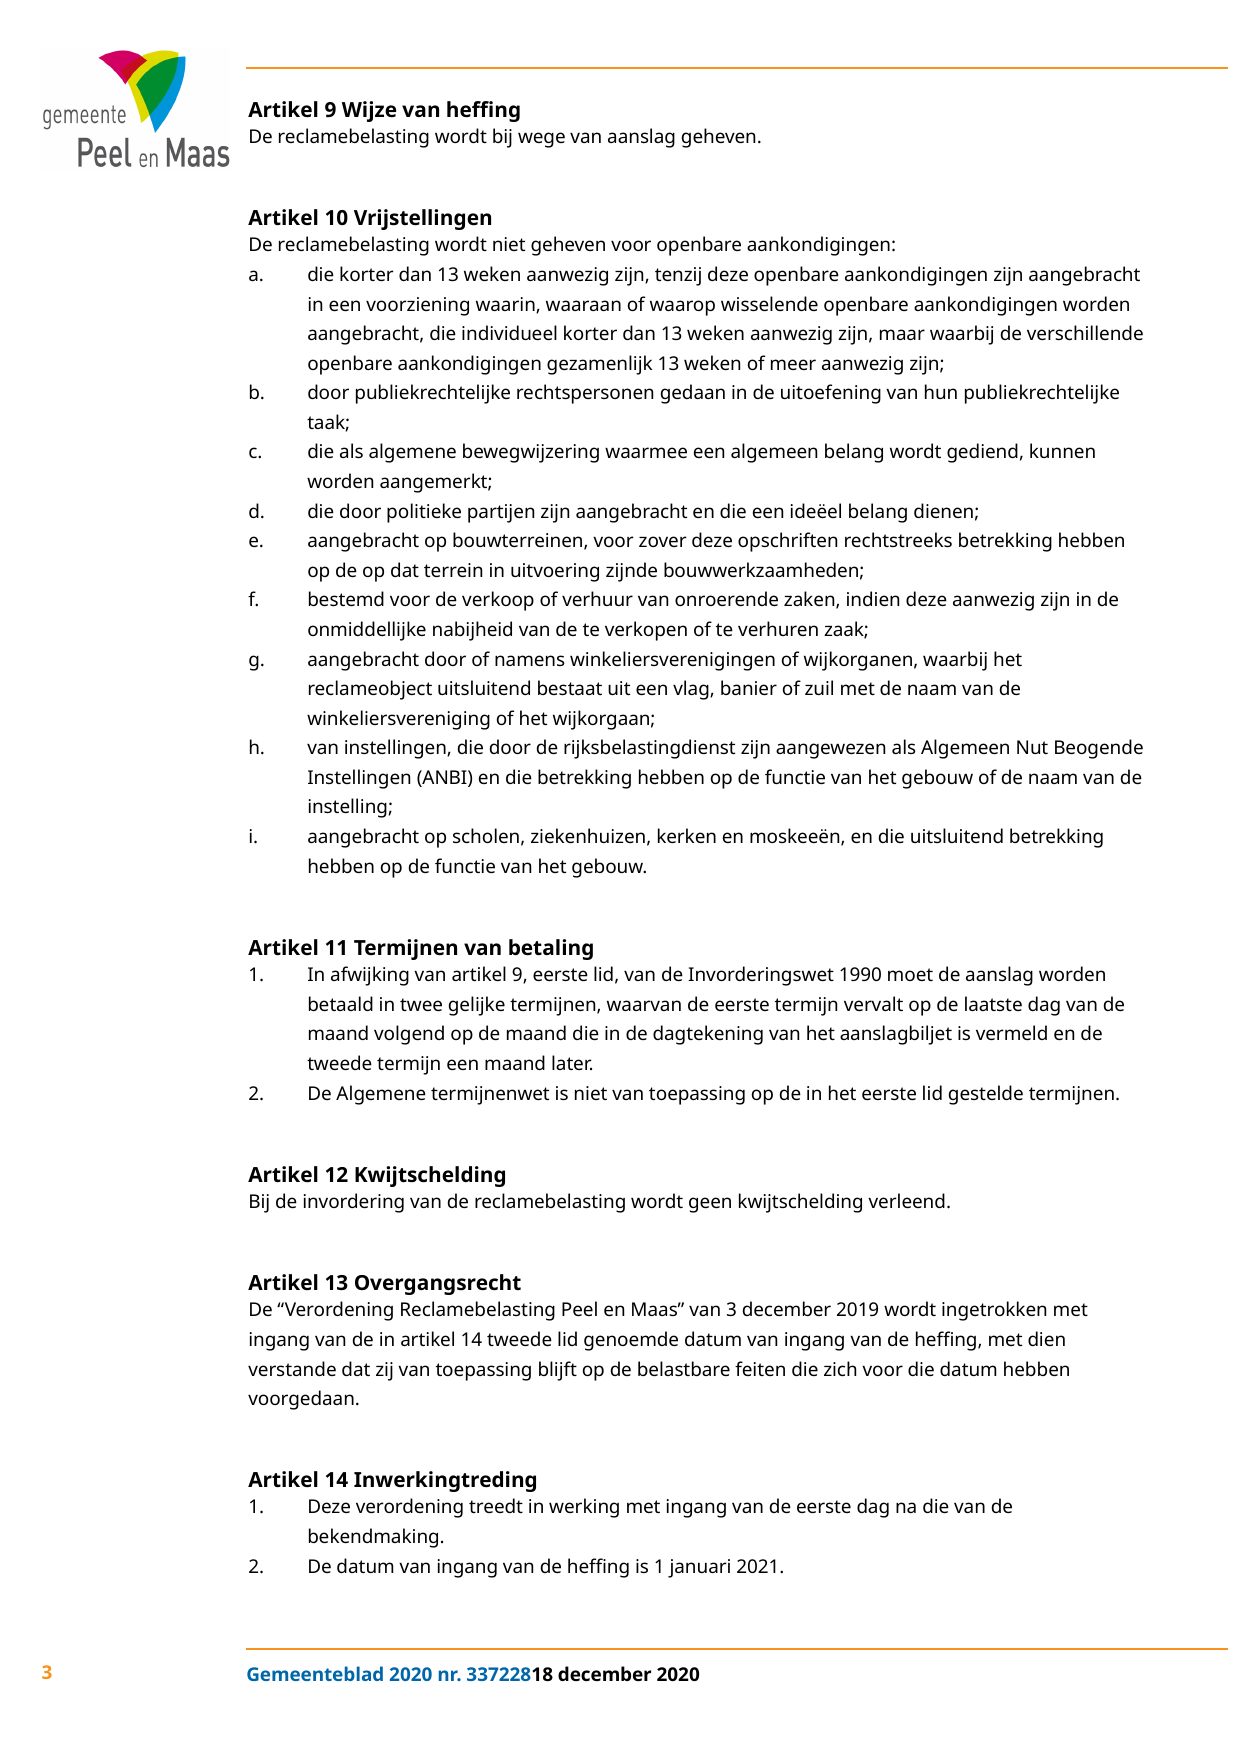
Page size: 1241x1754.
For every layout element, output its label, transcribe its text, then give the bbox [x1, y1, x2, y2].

list die als algemene bewegwijzering waarmee een algemeen belang wordt gediend, kunnen worden aangemerkt; [248, 439, 1152, 494]
list bestemd voor de verkoop of verhuur van onroerende zaken, indien deze aanwezig zijn in de onmiddellijke nabijheid van de te verkopen of te verhuren zaak; [248, 587, 1152, 642]
text Artikel 10 Vrijstellingen [248, 203, 1152, 232]
picture [41, 47, 231, 172]
list door publiekrechtelijke rechtspersonen gedaan in de uitoefening van hun publiekrechtelijke taak; [248, 379, 1152, 435]
list In afwijking van artikel 9, eerste lid, van de Invorderingswet 1990 moet de aanslag worden betaald in twee gelijke termijnen, waarvan de eerste termijn vervalt op de laatste dag van de maand volgend op de maand die in de dagtekening van het aanslagbiljet is vermeld en de tweede termijn een maand later. [248, 961, 1152, 1076]
list aangebracht op scholen, ziekenhuizen, kerken en moskeeën, en die uitsluitend betrekking hebben op de functie van het gebouw. [248, 823, 1152, 879]
list De Algemene termijnenwet is niet van toepassing op de in het eerste lid gestelde termijnen. [248, 1080, 1152, 1105]
text Bij de invordering van de reclamebelasting wordt geen kwijtschelding verleend. [248, 1188, 1152, 1214]
text De “Verordening Reclamebelasting Peel en Maas” van 3 december 2019 wordt ingetrokken met ingang van de in artikel 14 tweede lid genoemde datum van ingang van de heffing, met dien verstande dat zij van toepassing blijft op de belastbare feiten die zich voor die datum hebben voorgedaan. [248, 1297, 1152, 1411]
text Artikel 12 Kwijtschelding [248, 1160, 1152, 1188]
text De reclamebelasting wordt bij wege van aanslag geheven. [248, 123, 1152, 149]
list aangebracht door of namens winkeliersverenigingen of wijkorganen, waarbij het reclameobject uitsluitend bestaat uit een vlag, banier of zuil met de naam van de winkeliersvereniging of het wijkorgaan; [248, 646, 1152, 731]
text Artikel 14 Inwerkingtreding [248, 1465, 1152, 1494]
list Deze verordening treedt in werking met ingang van de eerste dag na die van de bekendmaking. [248, 1494, 1152, 1549]
text De reclamebelasting wordt niet geheven voor openbare aankondigingen: [248, 232, 1152, 257]
list van instellingen, die door de rijksbelastingdienst zijn aangewezen als Algemeen Nut Beogende Instellingen (ANBI) en die betrekking hebben op de functie van het gebouw of de naam van de instelling; [248, 734, 1152, 819]
list die door politieke partijen zijn aangebracht en die een ideëel belang dienen; [248, 498, 1152, 524]
list aangebracht op bouwterreinen, voor zover deze opschriften rechtstreeks betrekking hebben op de op dat terrein in uitvoering zijnde bouwwerkzaamheden; [248, 527, 1152, 583]
list De datum van ingang van de heffing is 1 januari 2021. [248, 1553, 1152, 1579]
text Artikel 9 Wijze van heffing [248, 95, 1152, 123]
text Artikel 11 Termijnen van betaling [248, 933, 1152, 961]
text Artikel 13 Overgangsrecht [248, 1268, 1152, 1297]
list die korter dan 13 weken aanwezig zijn, tenzij deze openbare aankondigingen zijn aangebracht in een voorziening waarin, waaraan of waarop wisselende openbare aankondigingen worden aangebracht, die individueel korter dan 13 weken aanwezig zijn, maar waarbij de verschillende openbare aankondigingen gezamenlijk 13 weken of meer aanwezig zijn; [248, 261, 1152, 376]
